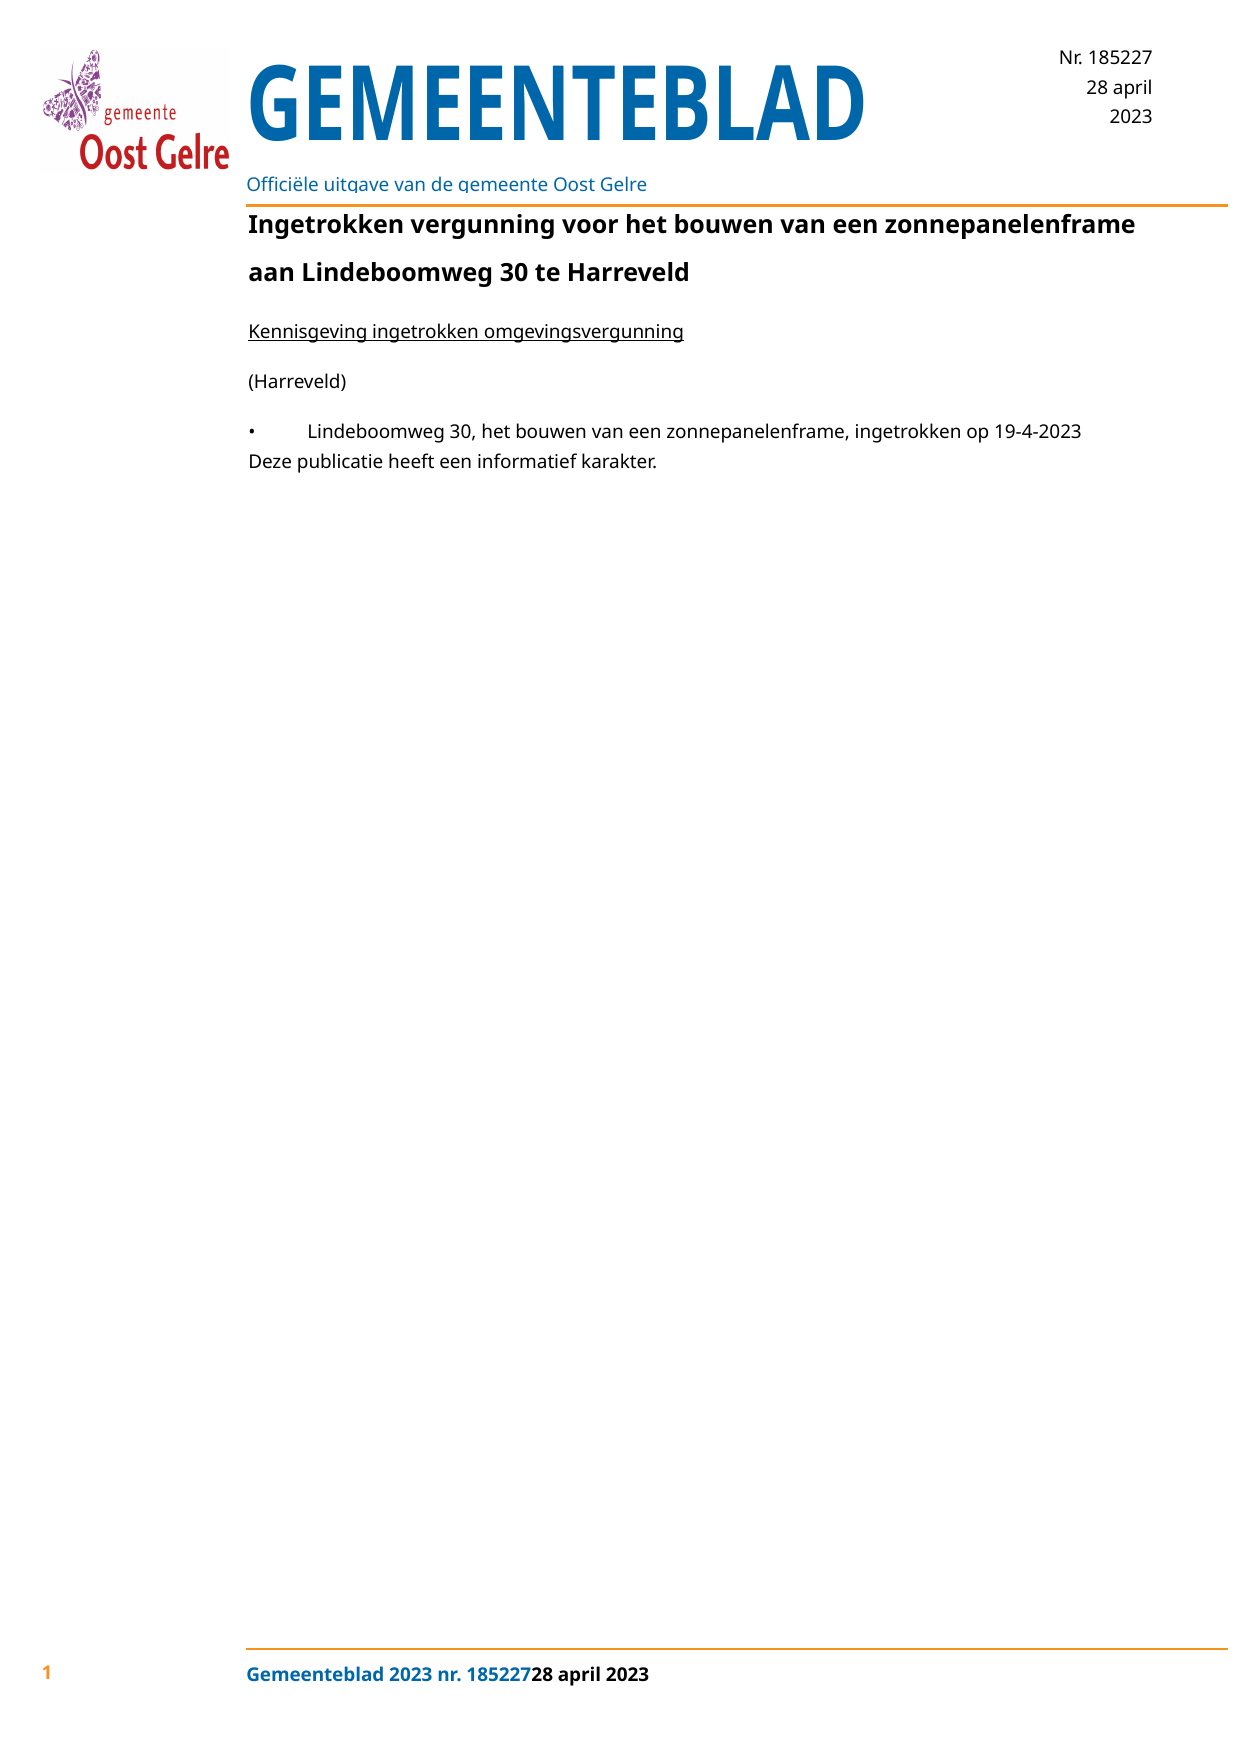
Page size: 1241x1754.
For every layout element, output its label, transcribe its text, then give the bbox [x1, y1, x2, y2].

text Kennisgeving ingetrokken omgevingsvergunning [248, 318, 1152, 344]
text Deze publicatie heeft een informatief karakter. [248, 448, 1152, 474]
list Lindeboomweg 30, het bouwen van een zonnepanelenframe, ingetrokken op 19-4-2023 [248, 419, 1152, 444]
picture [41, 47, 231, 172]
text (Harreveld) [248, 368, 1152, 394]
text Ingetrokken vergunning voor het bouwen van een zonnepanelenframe aan Lindeboomweg 30 te Harreveld [248, 207, 1152, 288]
